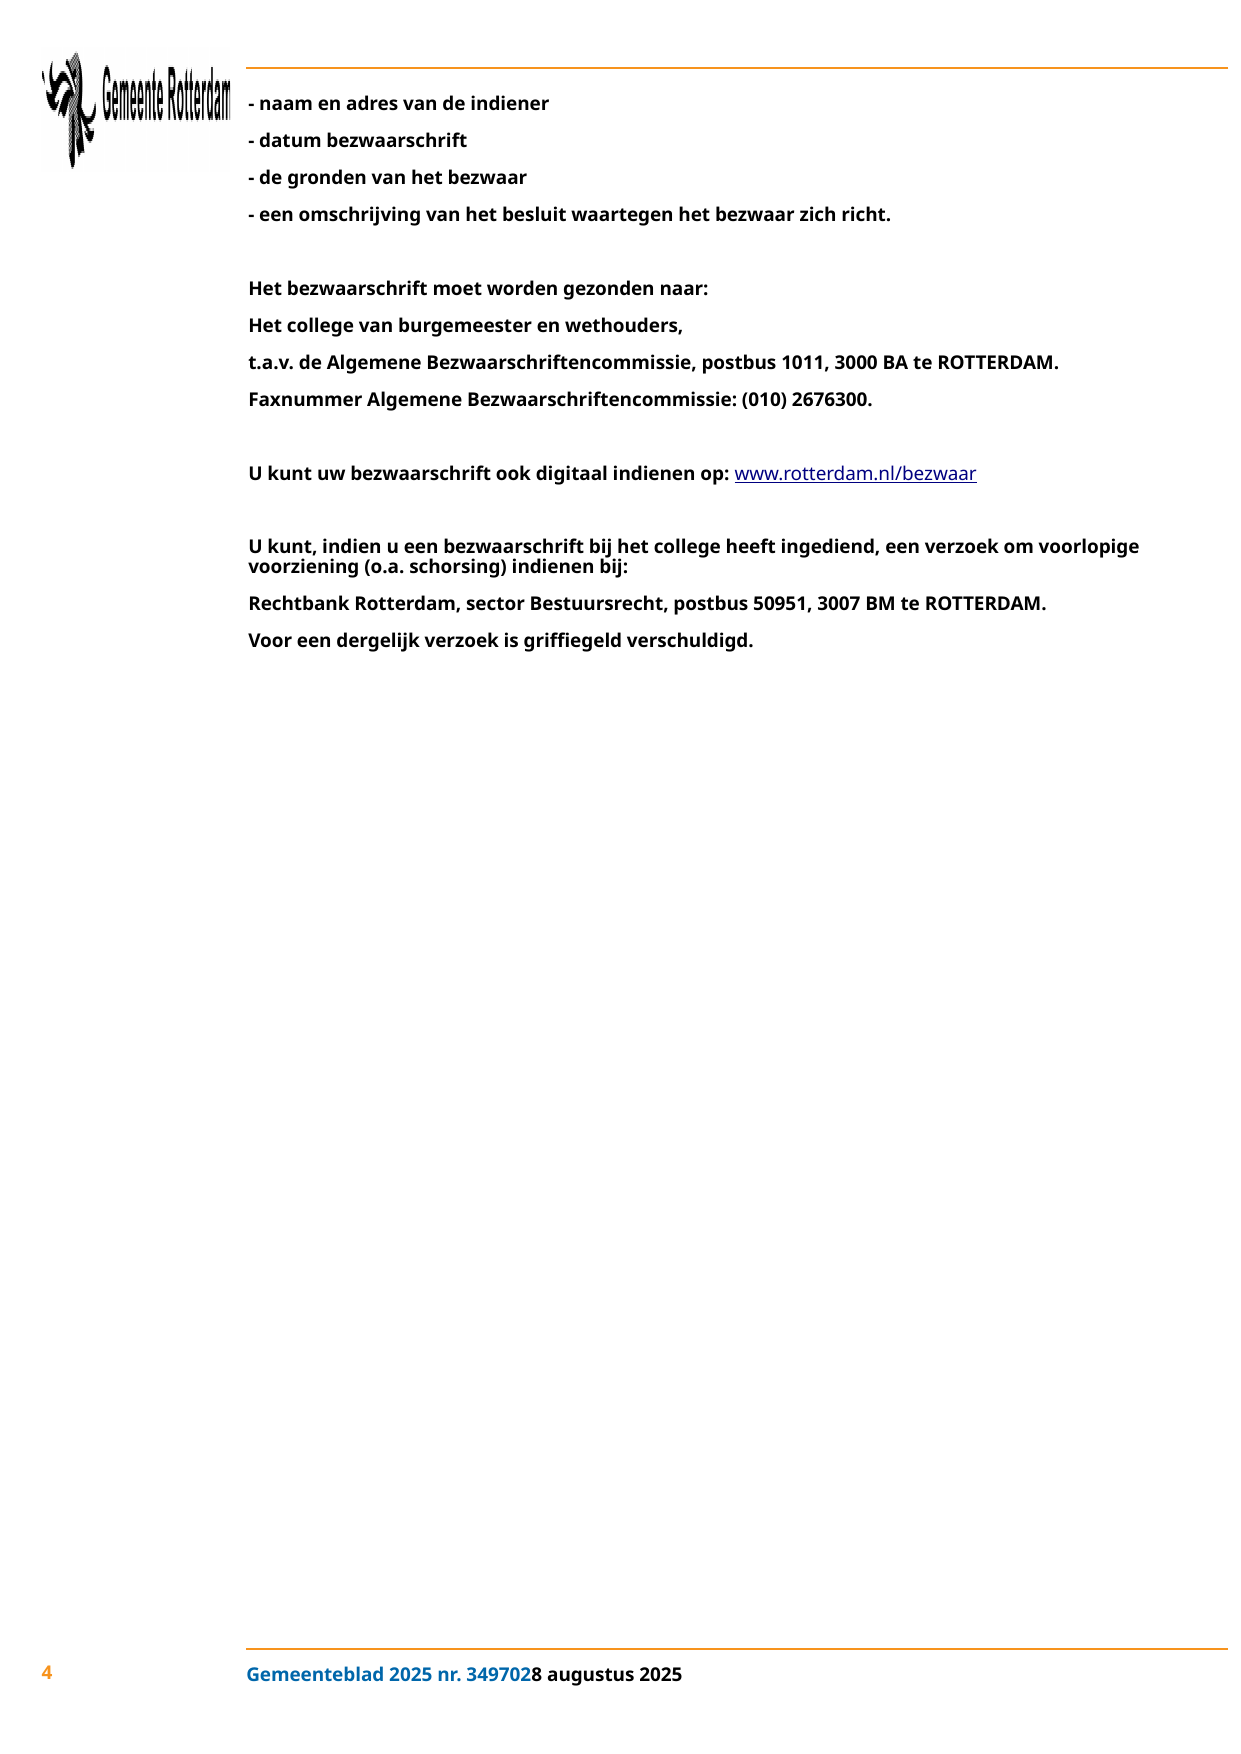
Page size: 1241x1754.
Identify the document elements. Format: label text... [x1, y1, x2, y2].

text Voor een dergelijk verzoek is griffiegeld verschuldigd. [248, 632, 1152, 651]
text Rechtbank Rotterdam, sector Bestuursrecht, postbus 50951, 3007 BM te ROTTERDAM. [248, 595, 1152, 614]
picture [41, 47, 231, 172]
text - de gronden van het bezwaar [248, 169, 1152, 188]
text Het bezwaarschrift moet worden gezonden naar: [248, 280, 1152, 299]
text - naam en adres van de indiener [248, 95, 1152, 114]
text U kunt uw bezwaarschrift ook digitaal indienen op: www.rotterdam.nl/bezwaar [248, 464, 1152, 484]
text Faxnummer Algemene Bezwaarschriftencommissie: (010) 2676300. [248, 391, 1152, 410]
text Het college van burgemeester en wethouders, [248, 317, 1152, 336]
text - datum bezwaarschrift [248, 132, 1152, 151]
text U kunt, indien u een bezwaarschrift bij het college heeft ingediend, een verzoek om voorlopige voorziening (o.a. schorsing) indienen bij: [248, 538, 1152, 577]
text - een omschrijving van het besluit waartegen het bezwaar zich richt. [248, 206, 1152, 225]
text t.a.v. de Algemene Bezwaarschriftencommissie, postbus 1011, 3000 BA te ROTTERDAM. [248, 354, 1152, 373]
